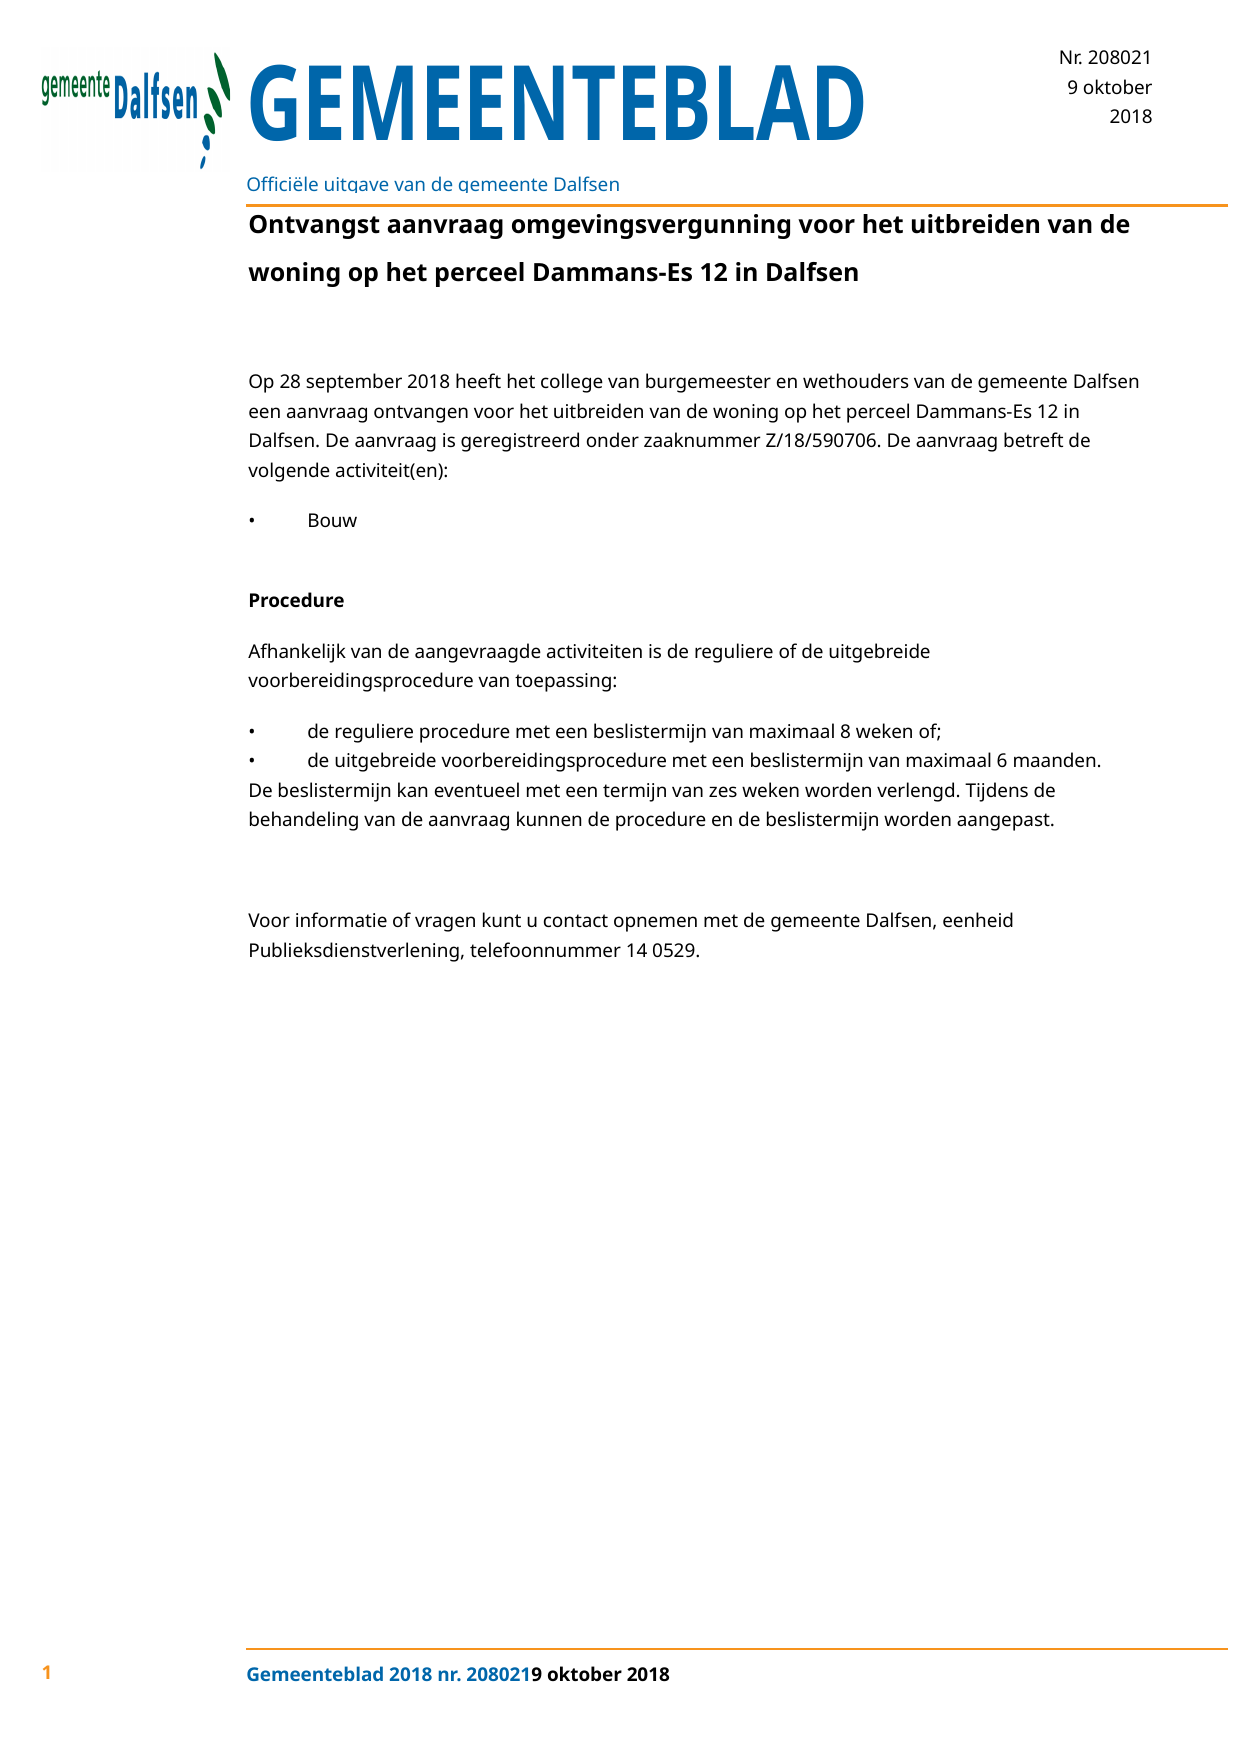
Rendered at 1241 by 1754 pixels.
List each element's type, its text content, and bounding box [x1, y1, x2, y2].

picture [41, 47, 231, 172]
list de reguliere procedure met een beslistermijn van maximaal 8 weken of; [248, 718, 1152, 744]
list de uitgebreide voorbereidingsprocedure met een beslistermijn van maximaal 6 maanden. [248, 747, 1152, 773]
text Afhankelijk van de aangevraagde activiteiten is de reguliere of de uitgebreide voorbereidingsprocedure van toepassing: [248, 638, 1152, 693]
text Ontvangst aanvraag omgevingsvergunning voor het uitbreiden van de woning op het perceel Dammans-Es 12 in Dalfsen [248, 207, 1152, 288]
text Procedure [248, 587, 1152, 613]
text Op 28 september 2018 heeft het college van burgemeester en wethouders van de gemeente Dalfsen een aanvraag ontvangen voor het uitbreiden van de woning op het perceel Dammans-Es 12 in Dalfsen. De aanvraag is geregistreerd onder zaaknummer Z/18/590706. De aanvraag betreft de volgende activiteit(en): [248, 368, 1152, 483]
text Voor informatie of vragen kunt u contact opnemen met de gemeente Dalfsen, eenheid Publieksdienstverlening, telefoonnummer 14 0529. [248, 907, 1152, 963]
text De beslistermijn kan eventueel met een termijn van zes weken worden verlengd. Tijdens de behandeling van de aanvraag kunnen de procedure en de beslistermijn worden aangepast. [248, 777, 1152, 832]
list Bouw [248, 507, 1152, 533]
